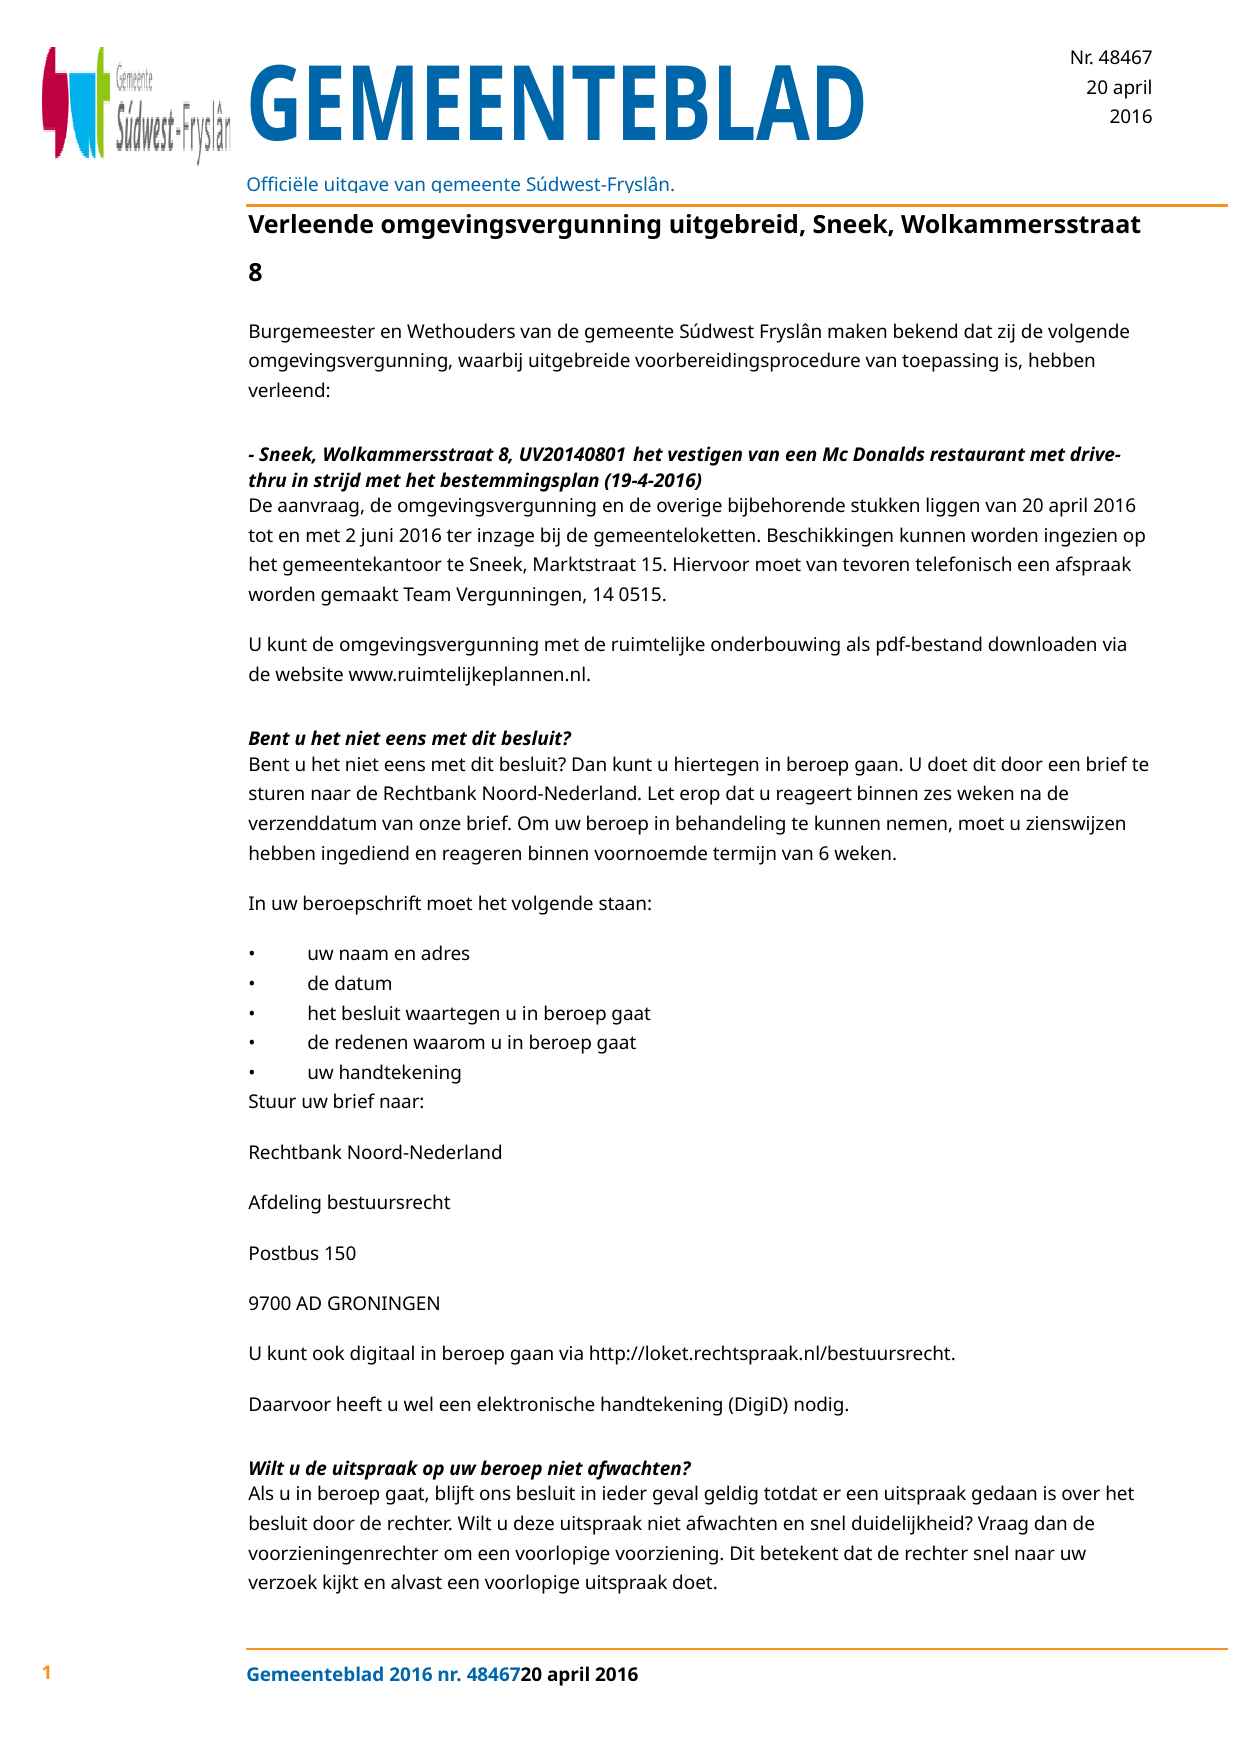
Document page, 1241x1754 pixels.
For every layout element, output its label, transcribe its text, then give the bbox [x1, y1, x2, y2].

text - Sneek, Wolkammersstraat 8, UV20140801 het vestigen van een Mc Donalds restaurant met drive-thru in strijd met het bestemmingsplan (19-4-2016) [248, 441, 1152, 492]
text Bent u het niet eens met dit besluit? [248, 725, 1152, 751]
text Rechtbank Noord-Nederland [248, 1139, 1152, 1164]
list uw naam en adres [248, 941, 1152, 966]
text Burgemeester en Wethouders van de gemeente Súdwest Fryslân maken bekend dat zij de volgende omgevingsvergunning, waarbij uitgebreide voorbereidingsprocedure van toepassing is, hebben verleend: [248, 318, 1152, 403]
list de datum [248, 970, 1152, 996]
text Daarvoor heeft u wel een elektronische handtekening (DigiD) nodig. [248, 1391, 1152, 1417]
text In uw beroepschrift moet het volgende staan: [248, 890, 1152, 916]
text Verleende omgevingsvergunning uitgebreid, Sneek, Wolkammersstraat 8 [248, 207, 1152, 288]
list uw handtekening [248, 1059, 1152, 1084]
list het besluit waartegen u in beroep gaat [248, 1000, 1152, 1025]
text U kunt de omgevingsvergunning met de ruimtelijke onderbouwing als pdf-bestand downloaden via de website www.ruimtelijkeplannen.nl. [248, 632, 1152, 687]
list de redenen waarom u in beroep gaat [248, 1029, 1152, 1055]
text 9700 AD GRONINGEN [248, 1290, 1152, 1316]
text Postbus 150 [248, 1240, 1152, 1265]
picture [41, 47, 231, 172]
text Als u in beroep gaat, blijft ons besluit in ieder geval geldig totdat er een uitspraak gedaan is over het besluit door de rechter. Wilt u deze uitspraak niet afwachten en snel duidelijkheid? Vraag dan de voorzieningenrechter om een voorlopige voorziening. Dit betekent dat de rechter snel naar uw verzoek kijkt en alvast een voorlopige uitspraak doet. [248, 1481, 1152, 1595]
text Afdeling bestuursrecht [248, 1189, 1152, 1215]
text De aanvraag, de omgevingsvergunning en de overige bijbehorende stukken liggen van 20 april 2016 tot en met 2 juni 2016 ter inzage bij de gemeenteloketten. Beschikkingen kunnen worden ingezien op het gemeentekantoor te Sneek, Marktstraat 15. Hiervoor moet van tevoren telefonisch een afspraak worden gemaakt Team Vergunningen, 14 0515. [248, 492, 1152, 607]
text U kunt ook digitaal in beroep gaan via http://loket.rechtspraak.nl/bestuursrecht. [248, 1341, 1152, 1366]
text Stuur uw brief naar: [248, 1088, 1152, 1114]
text Wilt u de uitspraak op uw beroep niet afwachten? [248, 1455, 1152, 1481]
text Bent u het niet eens met dit besluit? Dan kunt u hiertegen in beroep gaan. U doet dit door een brief te sturen naar de Rechtbank Noord-Nederland. Let erop dat u reageert binnen zes weken na de verzenddatum van onze brief. Om uw beroep in behandeling te kunnen nemen, moet u zienswijzen hebben ingediend en reageren binnen voornoemde termijn van 6 weken. [248, 751, 1152, 865]
